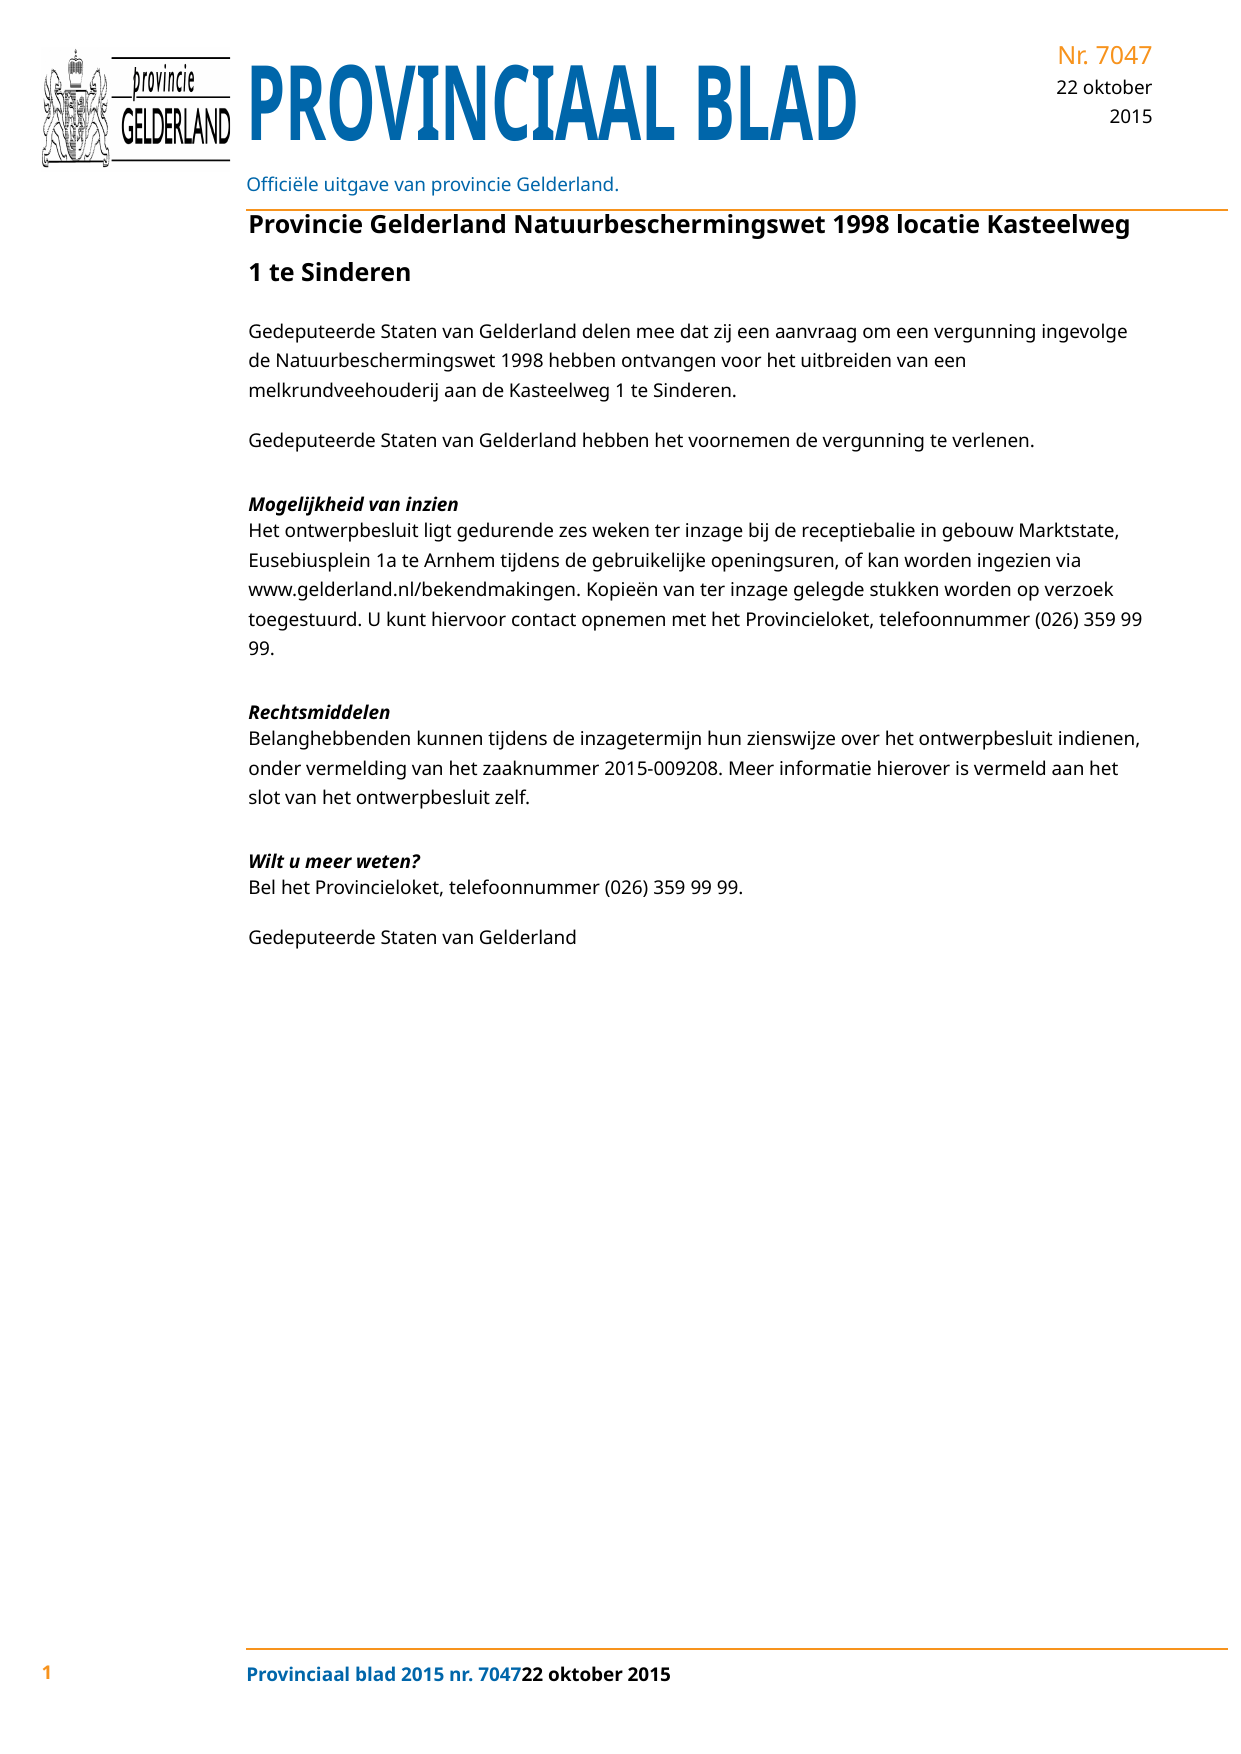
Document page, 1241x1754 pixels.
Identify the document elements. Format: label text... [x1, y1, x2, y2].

text Gedeputeerde Staten van Gelderland delen mee dat zij een aanvraag om een vergunning ingevolge de Natuurbeschermingswet 1998 hebben ontvangen voor het uitbreiden van een melkrundveehouderij aan de Kasteelweg 1 te Sinderen. [248, 318, 1152, 403]
text Provincie Gelderland Natuurbeschermingswet 1998 locatie Kasteelweg 1 te Sinderen [248, 211, 1152, 288]
text Wilt u meer weten? [248, 848, 1152, 874]
text Het ontwerpbesluit ligt gedurende zes weken ter inzage bij de receptiebalie in gebouw Marktstate, Eusebiusplein 1a te Arnhem tijdens de gebruikelijke openingsuren, of kan worden ingezien via www.gelderland.nl/bekendmakingen. Kopieën van ter inzage gelegde stukken worden op verzoek toegestuurd. U kunt hiervoor contact opnemen met het Provincieloket, telefoonnummer (026) 359 99 99. [248, 517, 1152, 661]
text Rechtsmiddelen [248, 699, 1152, 725]
text Bel het Provincieloket, telefoonnummer (026) 359 99 99. [248, 874, 1152, 900]
text Mogelijkheid van inzien [248, 491, 1152, 517]
picture [41, 47, 231, 172]
text Belanghebbenden kunnen tijdens de inzagetermijn hun zienswijze over het ontwerpbesluit indienen, onder vermelding van het zaaknummer 2015-009208. Meer informatie hierover is vermeld aan het slot van het ontwerpbesluit zelf. [248, 725, 1152, 810]
text Gedeputeerde Staten van Gelderland [248, 924, 1152, 950]
text Gedeputeerde Staten van Gelderland hebben het voornemen de vergunning te verlenen. [248, 427, 1152, 453]
